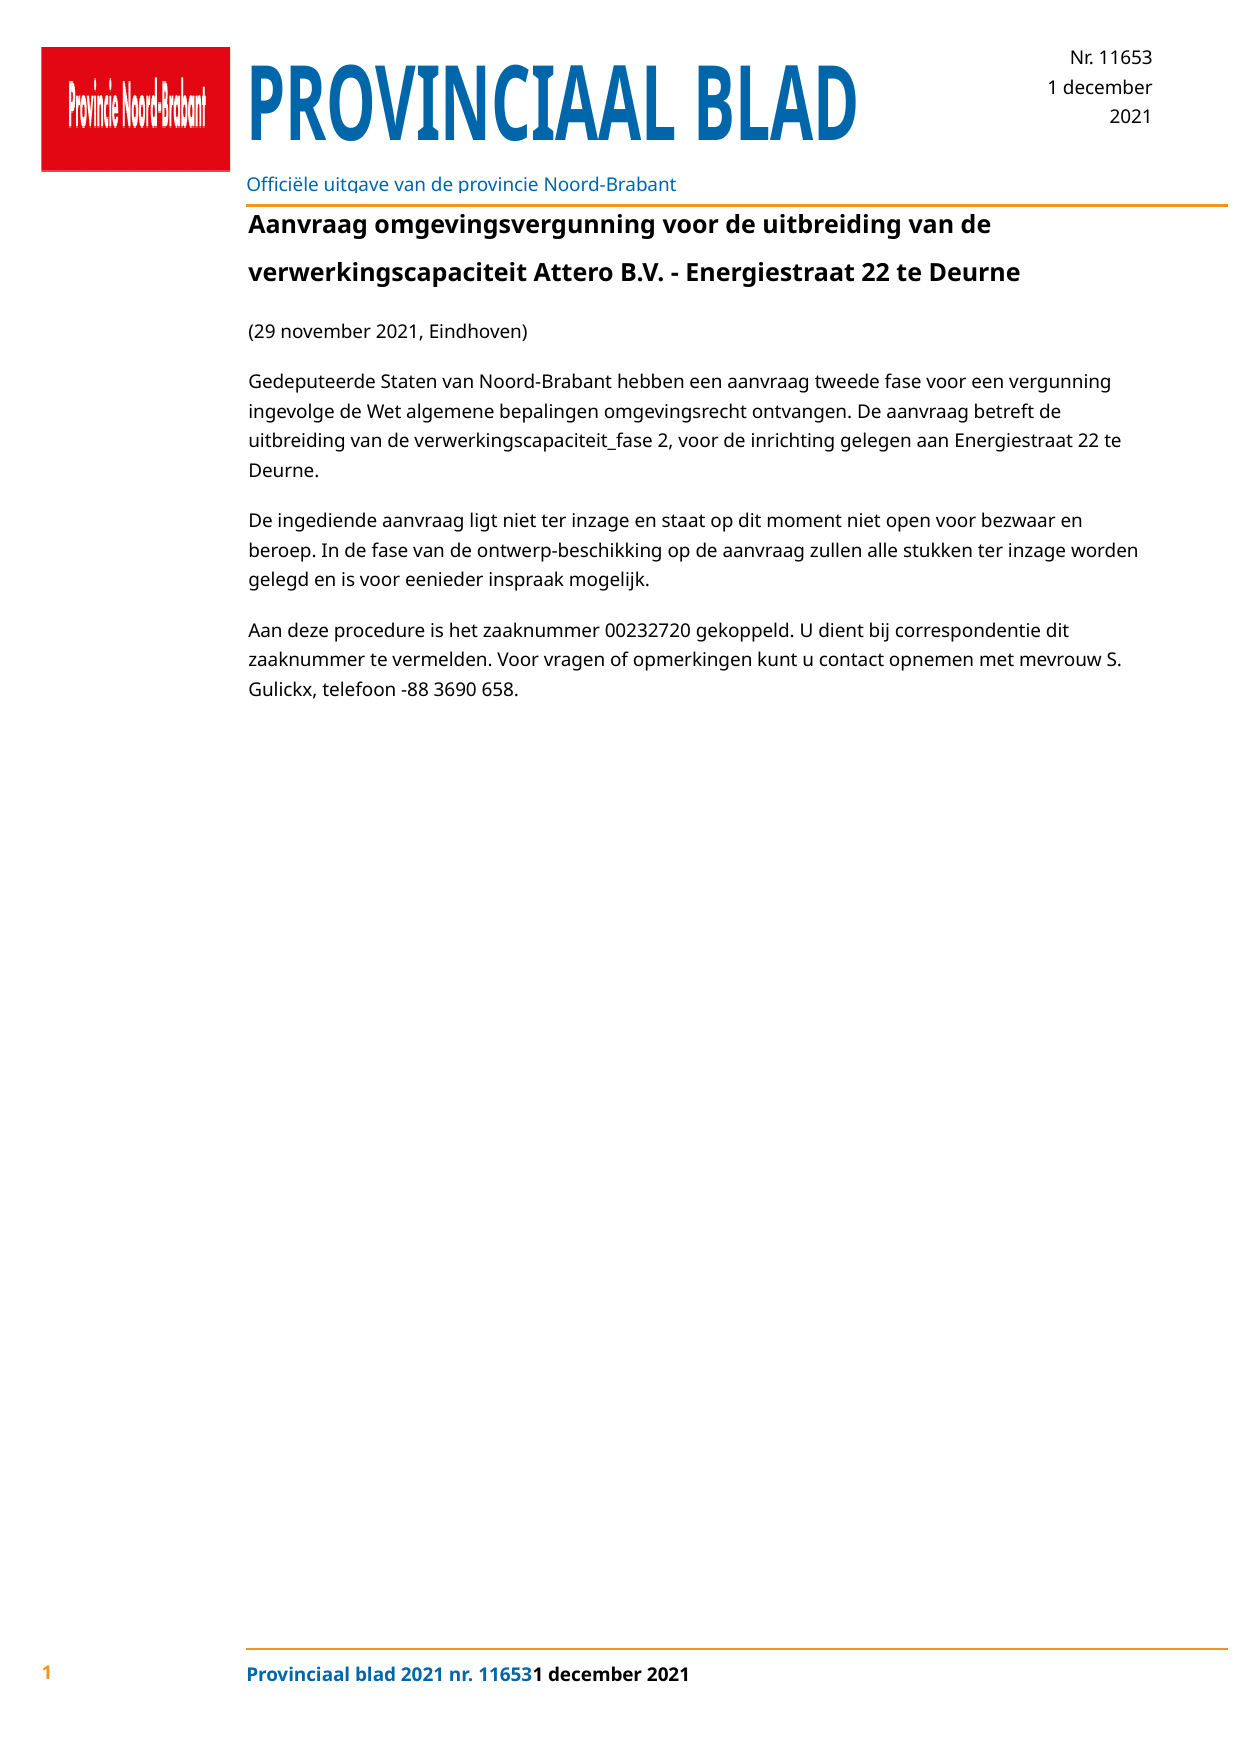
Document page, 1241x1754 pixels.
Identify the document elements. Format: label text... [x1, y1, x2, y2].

text Aanvraag omgevingsvergunning voor de uitbreiding van de verwerkingscapaciteit Attero B.V. - Energiestraat 22 te Deurne [248, 207, 1152, 288]
text Aan deze procedure is het zaaknummer 00232720 gekoppeld. U dient bij correspondentie dit zaaknummer te vermelden. Voor vragen of opmerkingen kunt u contact opnemen met mevrouw S. Gulickx, telefoon -88 3690 658. [248, 617, 1152, 702]
text Gedeputeerde Staten van Noord-Brabant hebben een aanvraag tweede fase voor een vergunning ingevolge de Wet algemene bepalingen omgevingsrecht ontvangen. De aanvraag betreft de uitbreiding van de verwerkingscapaciteit_fase 2, voor de inrichting gelegen aan Energiestraat 22 te Deurne. [248, 368, 1152, 483]
picture [41, 47, 231, 172]
text De ingediende aanvraag ligt niet ter inzage en staat op dit moment niet open voor bezwaar en beroep. In de fase van de ontwerp-beschikking op de aanvraag zullen alle stukken ter inzage worden gelegd en is voor eenieder inspraak mogelijk. [248, 507, 1152, 592]
text (29 november 2021, Eindhoven) [248, 318, 1152, 344]
